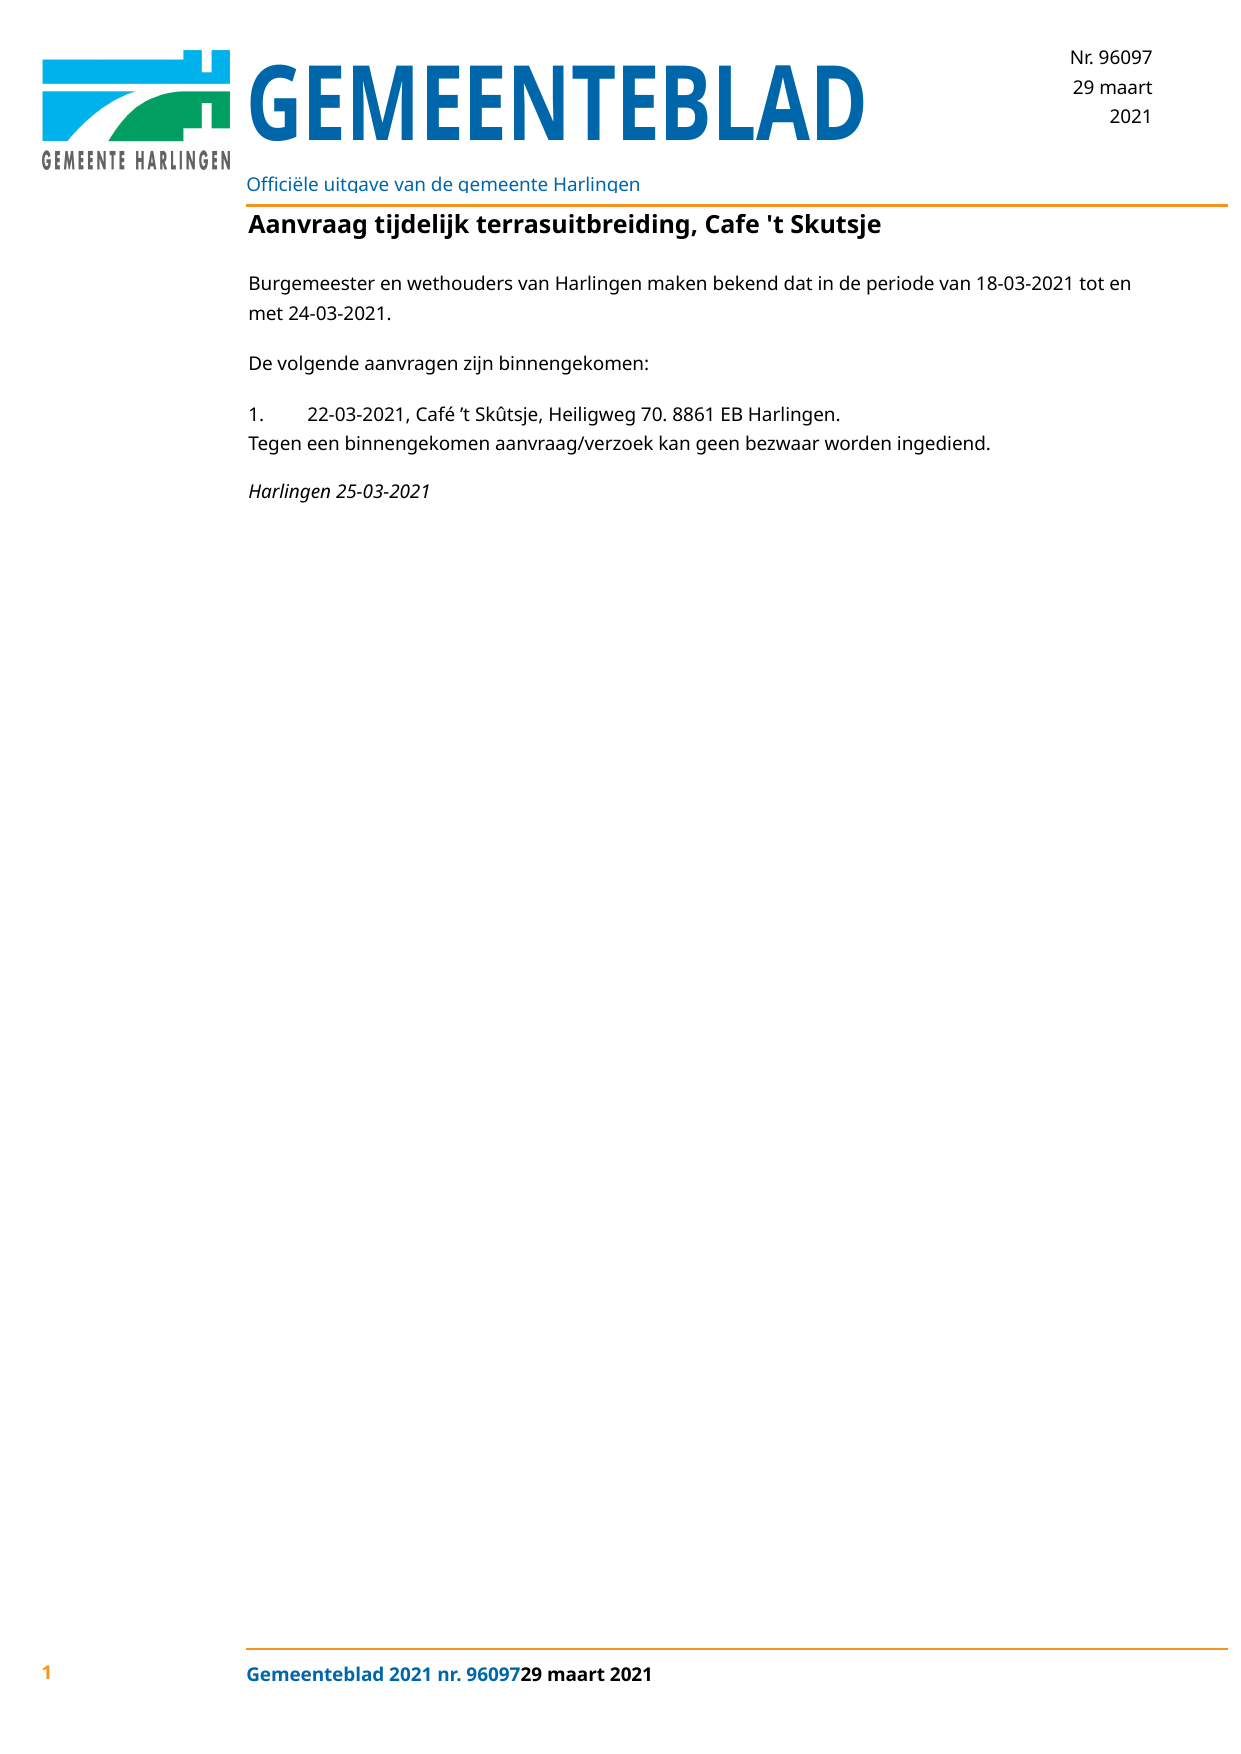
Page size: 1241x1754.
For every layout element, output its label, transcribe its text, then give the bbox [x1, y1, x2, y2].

picture [41, 47, 231, 172]
text Tegen een binnengekomen aanvraag/verzoek kan geen bezwaar worden ingediend. [248, 430, 1152, 456]
text De volgende aanvragen zijn binnengekomen: [248, 350, 1152, 376]
text Harlingen 25-03-2021 [248, 478, 1152, 504]
text Aanvraag tijdelijk terrasuitbreiding, Cafe 't Skutsje [248, 207, 1152, 241]
text Burgemeester en wethouders van Harlingen maken bekend dat in de periode van 18-03-2021 tot en met 24-03-2021. [248, 270, 1152, 326]
list 22-03-2021, Café ’t Skûtsje, Heiligweg 70. 8861 EB Harlingen. [248, 401, 1152, 426]
